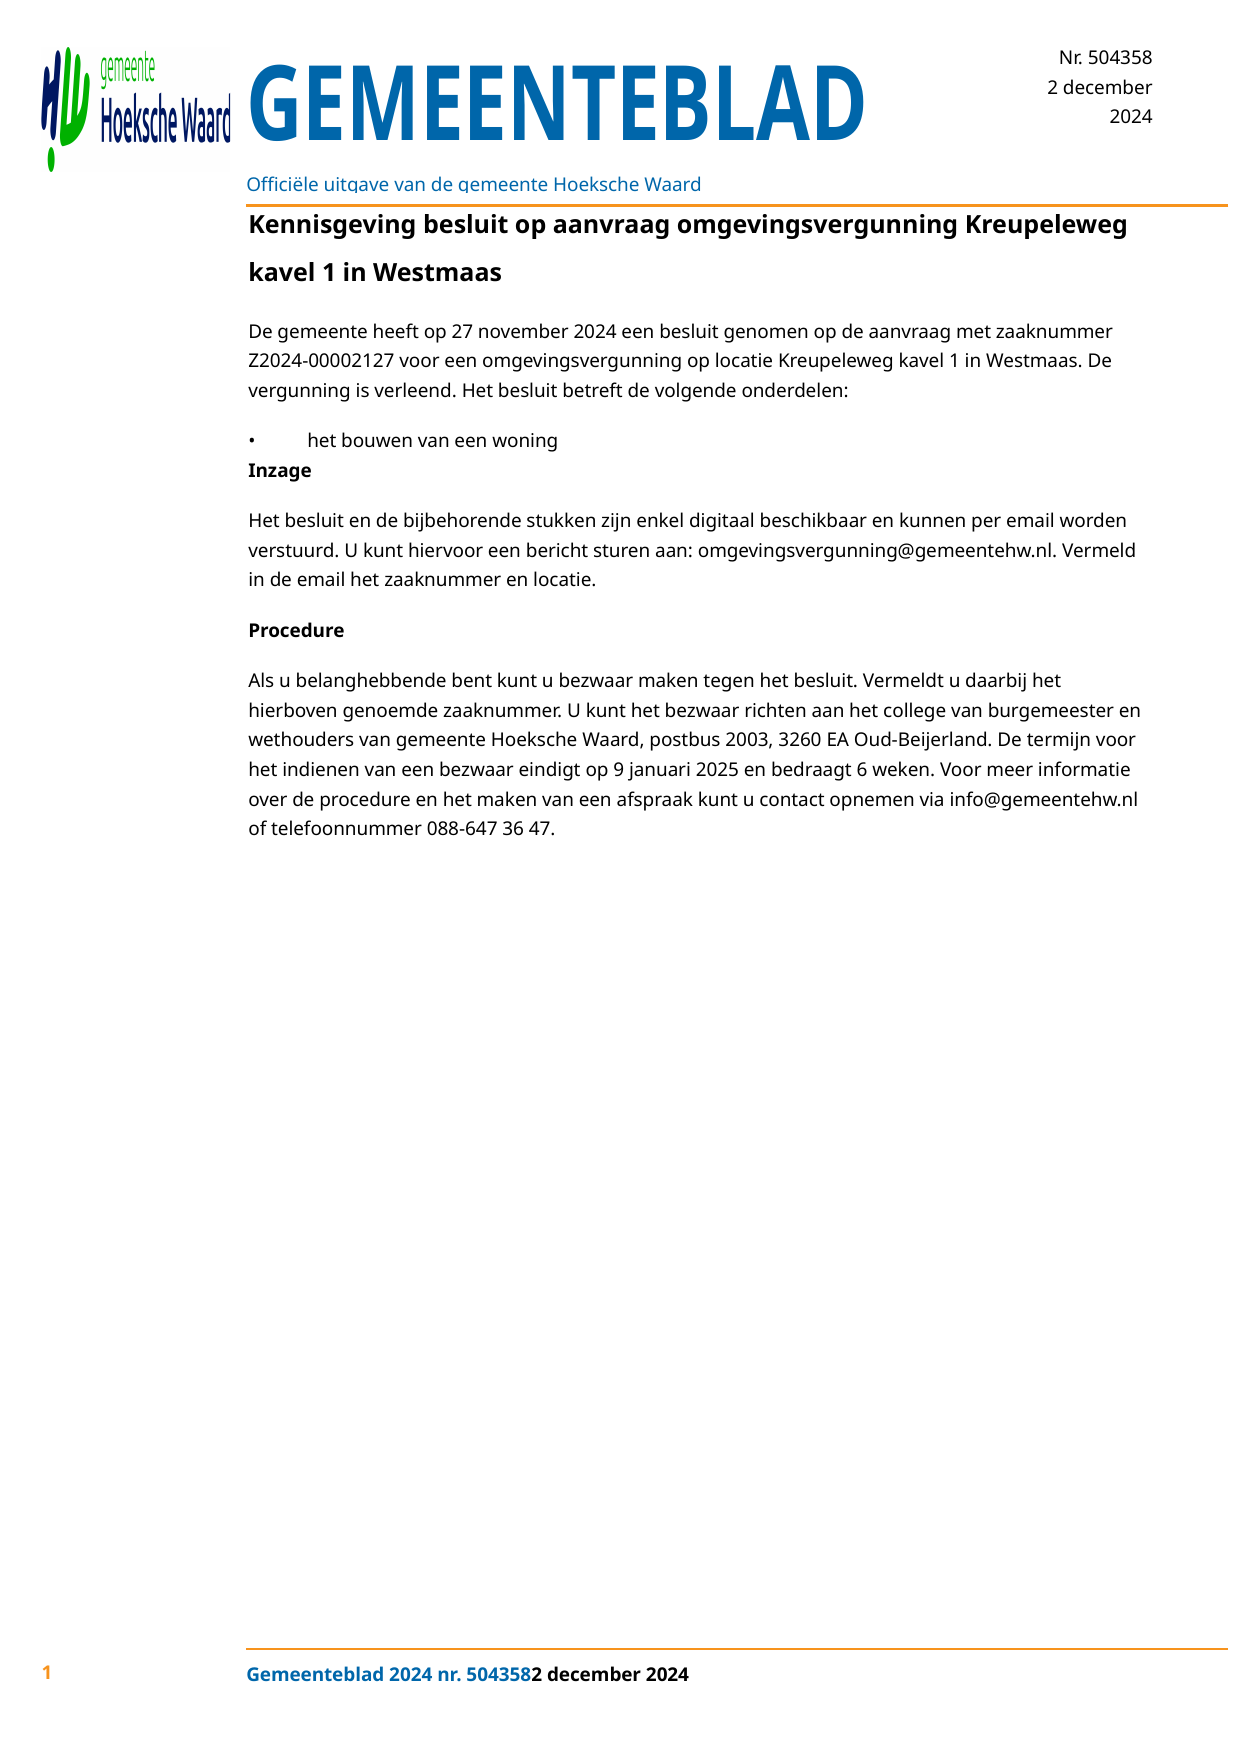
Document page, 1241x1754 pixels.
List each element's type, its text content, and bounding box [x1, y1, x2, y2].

text Als u belanghebbende bent kunt u bezwaar maken tegen het besluit. Vermeldt u daarbij het hierboven genoemde zaaknummer. U kunt het bezwaar richten aan het college van burgemeester en wethouders van gemeente Hoeksche Waard, postbus 2003, 3260 EA Oud-Beijerland. De termijn voor het indienen van een bezwaar eindigt op 9 januari 2025 en bedraagt 6 weken. Voor meer informatie over de procedure en het maken van een afspraak kunt u contact opnemen via info@gemeentehw.nl of telefoonnummer 088-647 36 47. [248, 667, 1152, 841]
text De gemeente heeft op 27 november 2024 een besluit genomen op de aanvraag met zaaknummer Z2024-00002127 voor een omgevingsvergunning op locatie Kreupeleweg kavel 1 in Westmaas. De vergunning is verleend. Het besluit betreft de volgende onderdelen: [248, 318, 1152, 403]
text Het besluit en de bijbehorende stukken zijn enkel digitaal beschikbaar en kunnen per email worden verstuurd. U kunt hiervoor een bericht sturen aan: omgevingsvergunning@gemeentehw.nl. Vermeld in de email het zaaknummer en locatie. [248, 507, 1152, 592]
text Procedure [248, 617, 1152, 643]
list het bouwen van een woning [248, 427, 1152, 453]
picture [41, 47, 231, 172]
text Inzage [248, 457, 1152, 483]
text Kennisgeving besluit op aanvraag omgevingsvergunning Kreupeleweg kavel 1 in Westmaas [248, 207, 1152, 288]
